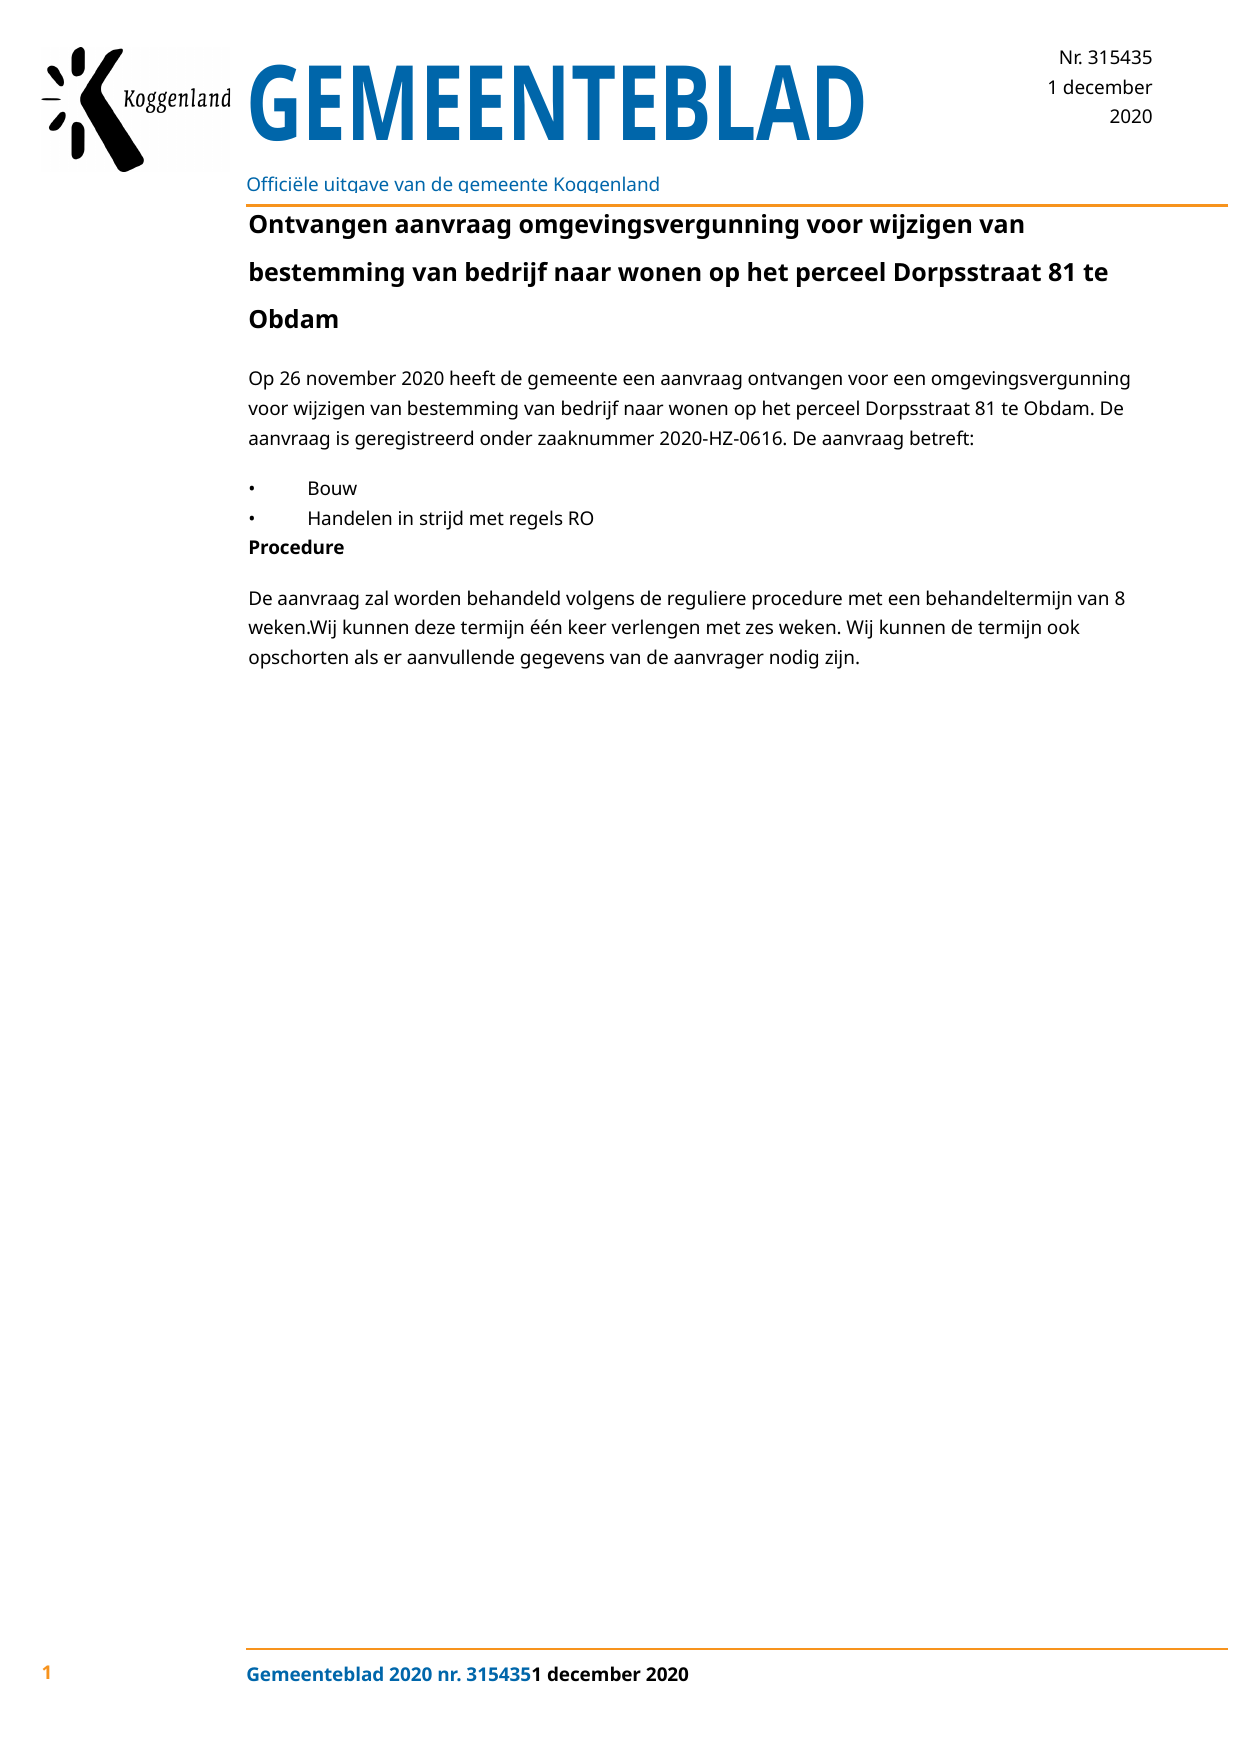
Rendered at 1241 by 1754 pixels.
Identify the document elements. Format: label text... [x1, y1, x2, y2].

text Ontvangen aanvraag omgevingsvergunning voor wijzigen van bestemming van bedrijf naar wonen op het perceel Dorpsstraat 81 te Obdam [248, 207, 1152, 336]
text Procedure [248, 534, 1152, 560]
list Bouw [248, 475, 1152, 501]
text De aanvraag zal worden behandeld volgens de reguliere procedure met een behandeltermijn van 8 weken.Wij kunnen deze termijn één keer verlengen met zes weken. Wij kunnen de termijn ook opschorten als er aanvullende gegevens van de aanvrager nodig zijn. [248, 585, 1152, 669]
list Handelen in strijd met regels RO [248, 505, 1152, 530]
text Op 26 november 2020 heeft de gemeente een aanvraag ontvangen voor een omgevingsvergunning voor wijzigen van bestemming van bedrijf naar wonen op het perceel Dorpsstraat 81 te Obdam. De aanvraag is geregistreerd onder zaaknummer 2020-HZ-0616. De aanvraag betreft: [248, 366, 1152, 450]
picture [41, 47, 231, 172]
